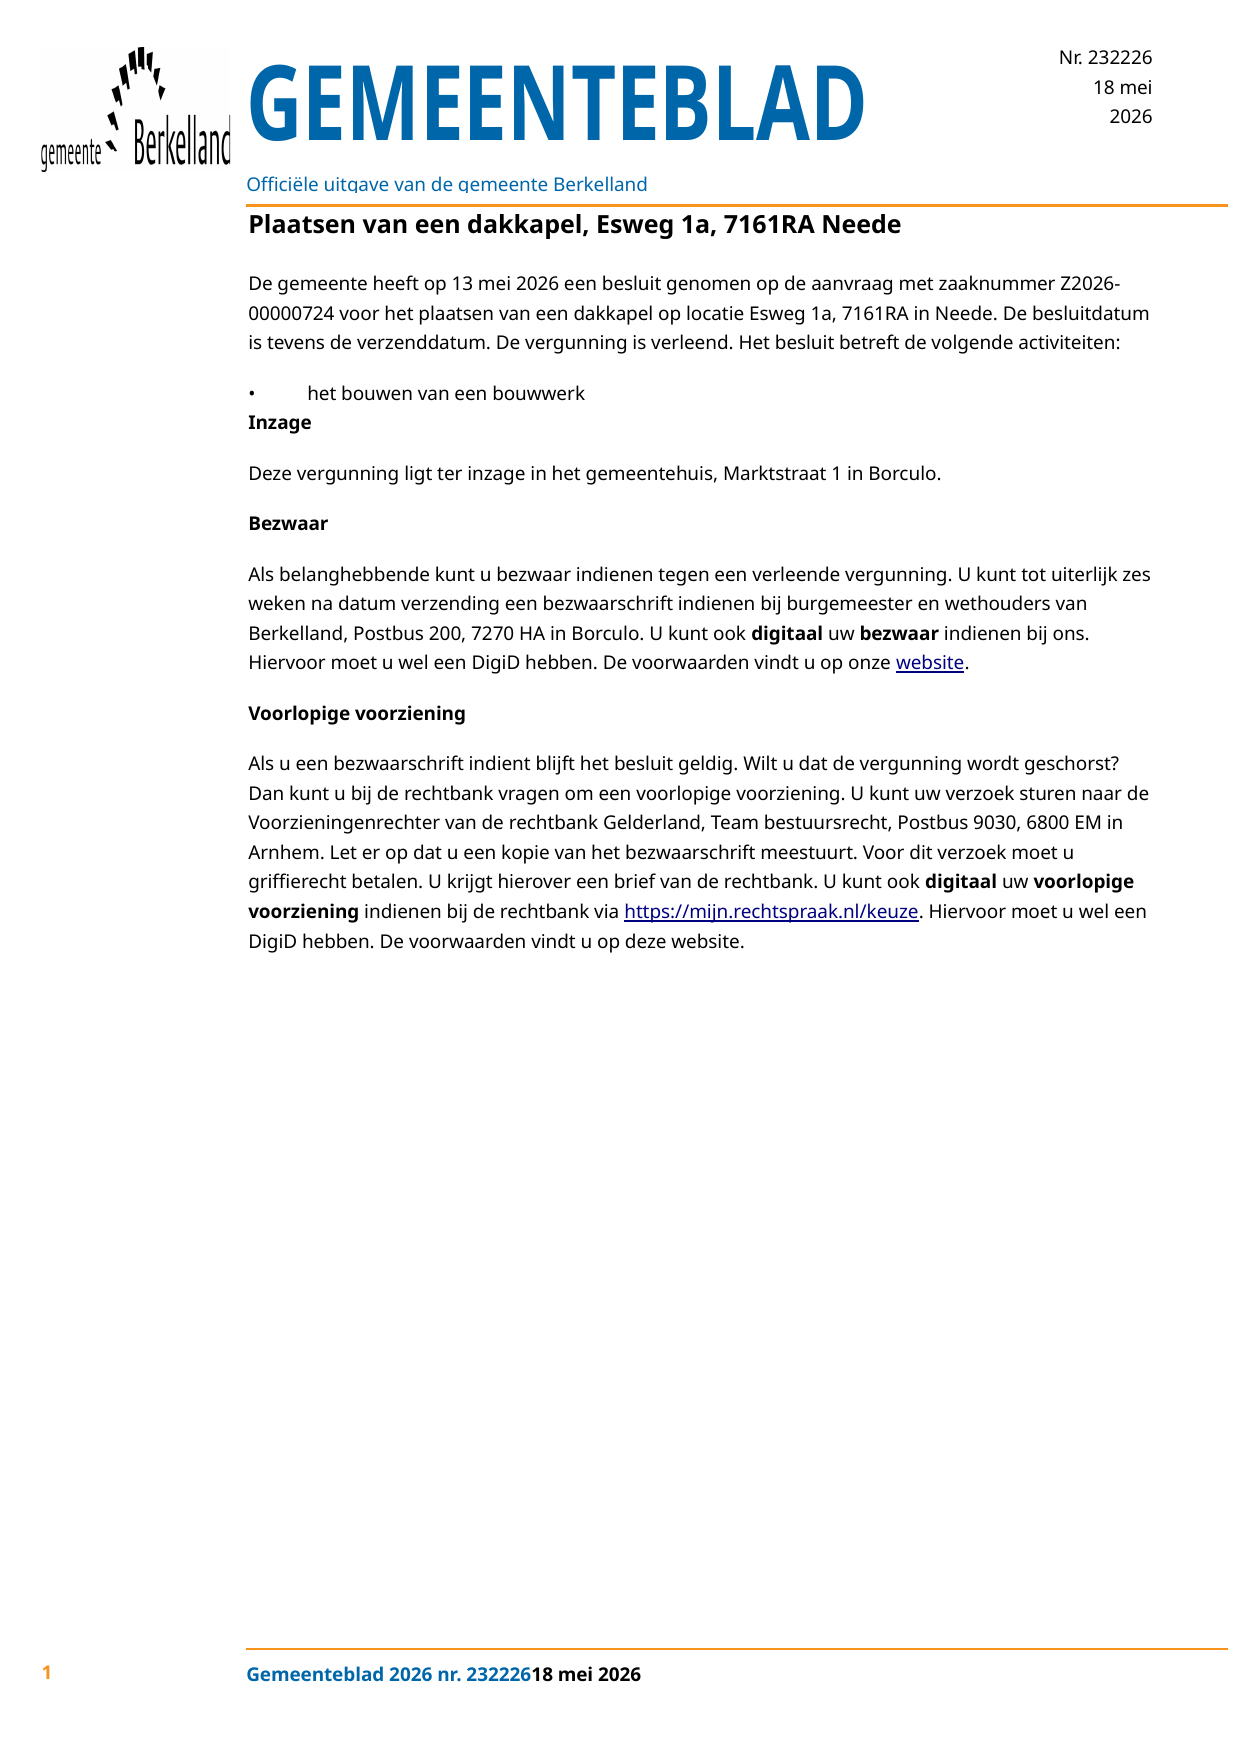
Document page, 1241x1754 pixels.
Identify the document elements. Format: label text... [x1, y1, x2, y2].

text Bezwaar [248, 510, 1152, 536]
text Als u een bezwaarschrift indient blijft het besluit geldig. Wilt u dat de vergunning wordt geschorst? Dan kunt u bij de rechtbank vragen om een voorlopige voorziening. U kunt uw verzoek sturen naar de Voorzieningenrechter van de rechtbank Gelderland, Team bestuursrecht, Postbus 9030, 6800 EM in Arnhem. Let er op dat u een kopie van het bezwaarschrift meestuurt. Voor dit verzoek moet u griffierecht betalen. U krijgt hierover een brief van de rechtbank. U kunt ook digitaal uw voorlopige voorziening indienen bij de rechtbank via https://mijn.rechtspraak.nl/keuze. Hiervoor moet u wel een DigiD hebben. De voorwaarden vindt u op deze website. [248, 750, 1152, 953]
text Deze vergunning ligt ter inzage in het gemeentehuis, Marktstraat 1 in Borculo. [248, 460, 1152, 486]
text Voorlopige voorziening [248, 700, 1152, 726]
text De gemeente heeft op 13 mei 2026 een besluit genomen op de aanvraag met zaaknummer Z2026-00000724 voor het plaatsen van een dakkapel op locatie Esweg 1a, 7161RA in Neede. De besluitdatum is tevens de verzenddatum. De vergunning is verleend. Het besluit betreft de volgende activiteiten: [248, 270, 1152, 355]
picture [41, 47, 231, 172]
text Als belanghebbende kunt u bezwaar indienen tegen een verleende vergunning. U kunt tot uiterlijk zes weken na datum verzending een bezwaarschrift indienen bij burgemeester en wethouders van Berkelland, Postbus 200, 7270 HA in Borculo. U kunt ook digitaal uw bezwaar indienen bij ons. Hiervoor moet u wel een DigiD hebben. De voorwaarden vindt u op onze website. [248, 561, 1152, 675]
text Inzage [248, 409, 1152, 435]
list het bouwen van een bouwwerk [248, 380, 1152, 406]
text Plaatsen van een dakkapel, Esweg 1a, 7161RA Neede [248, 207, 1152, 241]
